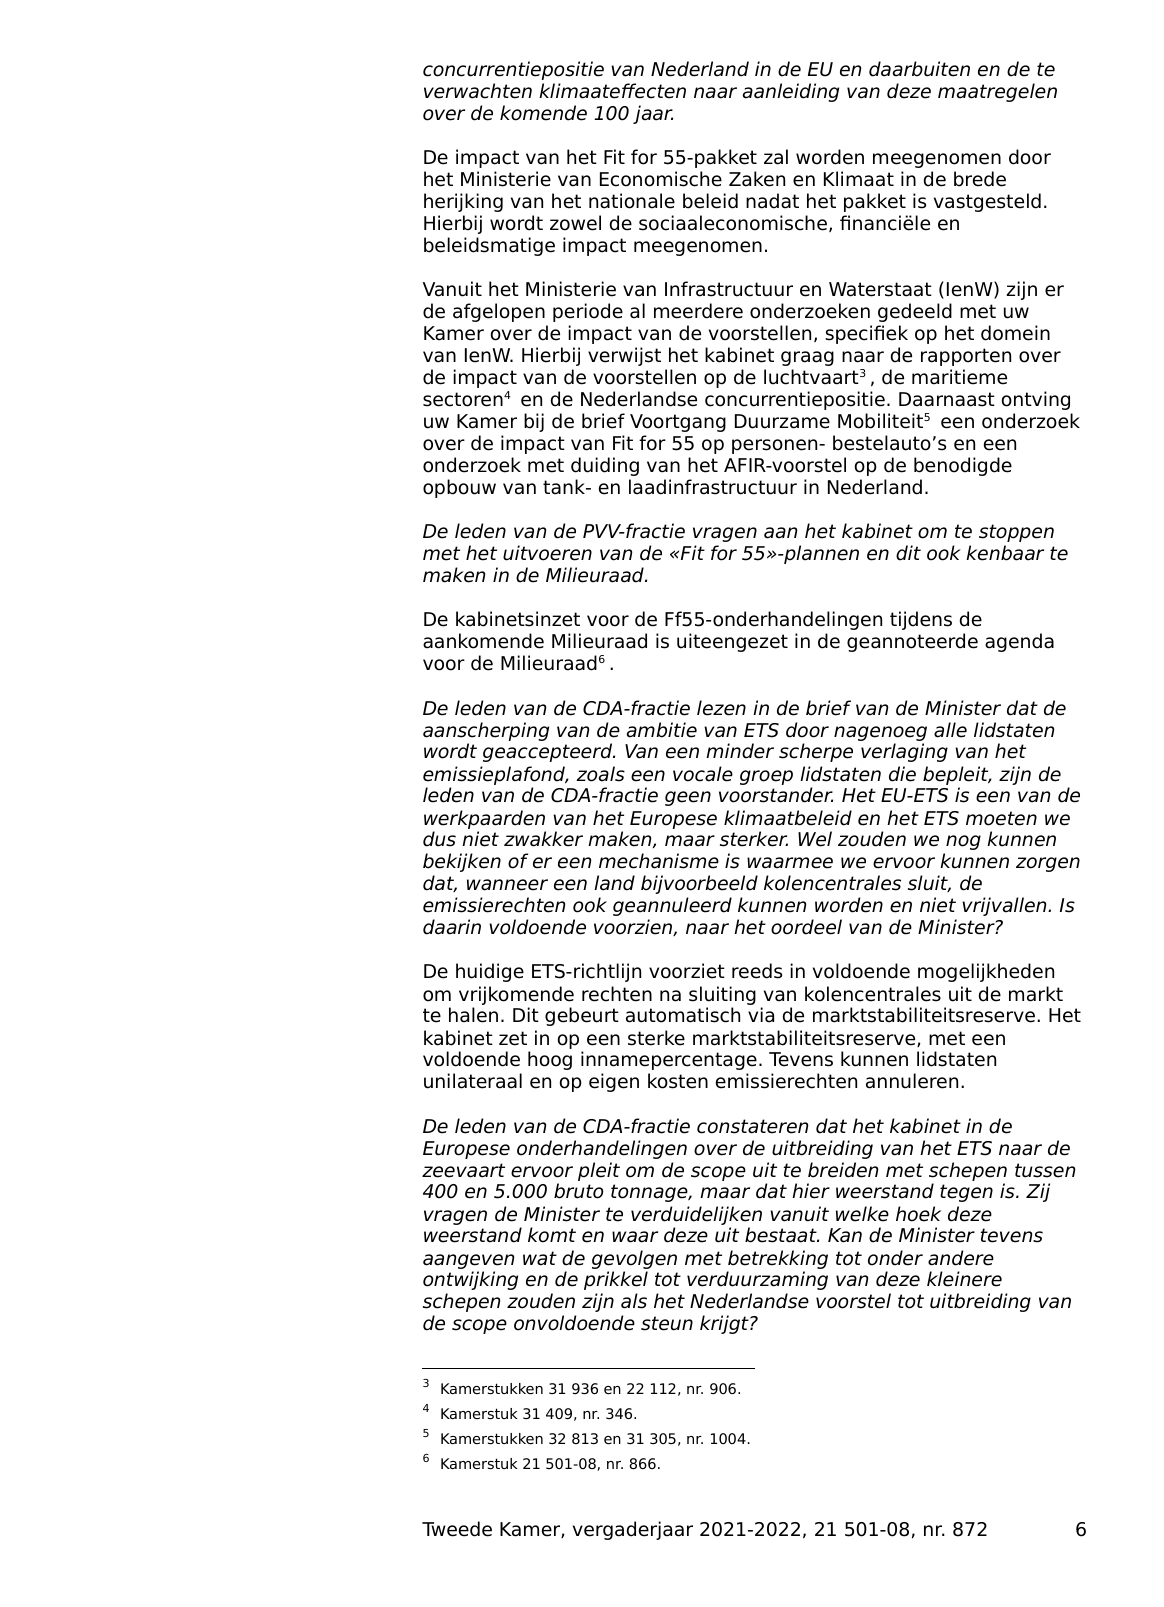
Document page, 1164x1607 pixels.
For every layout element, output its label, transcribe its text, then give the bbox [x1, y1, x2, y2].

text De leden van de CDA-fractie lezen in de brief van de Minister dat de aanscherping van de ambitie van ETS door nagenoeg alle lidstaten wordt geaccepteerd. Van een minder scherpe verlaging van het emissieplafond, zoals een vocale groep lidstaten die bepleit, zijn de leden van de CDA-fractie geen voorstander. Het EU-ETS is een van de werkpaarden van het Europese klimaatbeleid en het ETS moeten we dus niet zwakker maken, maar sterker. Wel zouden we nog kunnen bekijken of er een mechanisme is waarmee we ervoor kunnen zorgen dat, wanneer een land bijvoorbeeld kolencentrales sluit, de emissierechten ook geannuleerd kunnen worden en niet vrijvallen. Is daarin voldoende voorzien, naar het oordeel van de Minister? [422, 697, 1087, 939]
text De impact van het Fit for 55-pakket zal worden meegenomen door het Ministerie van Economische Zaken en Klimaat in de brede herijking van het nationale beleid nadat het pakket is vastgesteld. Hierbij wordt zowel de sociaaleconomische, financiële en beleidsmatige impact meegenomen. [422, 147, 1087, 257]
text De kabinetsinzet voor de Ff55-onderhandelingen tijdens de aankomende Milieuraad is uiteengezet in de geannoteerde agenda voor de Milieuraad. [422, 609, 1087, 675]
text Kamerstukken 32 813 en 31 305, nr. 1004. [422, 1427, 1087, 1449]
text Kamerstuk 31 409, nr. 346. [422, 1402, 1087, 1424]
text Kamerstukken 31 936 en 22 112, nr. 906. [422, 1377, 1087, 1399]
text De huidige ETS-richtlijn voorziet reeds in voldoende mogelijkheden om vrijkomende rechten na sluiting van kolencentrales uit de markt te halen. Dit gebeurt automatisch via de marktstabiliteitsreserve. Het kabinet zet in op een sterke marktstabiliteitsreserve, met een voldoende hoog innamepercentage. Tevens kunnen lidstaten unilateraal en op eigen kosten emissierechten annuleren. [422, 961, 1087, 1093]
text Vanuit het Ministerie van Infrastructuur en Waterstaat (IenW) zijn er de afgelopen periode al meerdere onderzoeken gedeeld met uw Kamer over de impact van de voorstellen, specifiek op het domein van IenW. Hierbij verwijst het kabinet graag naar de rapporten over de impact van de voorstellen op de luchtvaart, de maritieme sectoren en de Nederlandse concurrentiepositie. Daarnaast ontving uw Kamer bij de brief Voortgang Duurzame Mobiliteit een onderzoek over de impact van Fit for 55 op personen- bestelauto’s en een onderzoek met duiding van het AFIR-voorstel op de benodigde opbouw van tank- en laadinfrastructuur in Nederland. [422, 279, 1087, 499]
text De leden van de PVV-fractie vragen aan het kabinet om te stoppen met het uitvoeren van de «Fit for 55»-plannen en dit ook kenbaar te maken in de Milieuraad. [422, 521, 1087, 587]
text Kamerstuk 21 501-08, nr. 866. [422, 1452, 1087, 1474]
text concurrentiepositie van Nederland in de EU en daarbuiten en de te verwachten klimaateffecten naar aanleiding van deze maatregelen over de komende 100 jaar. [422, 59, 1087, 125]
text De leden van de CDA-fractie constateren dat het kabinet in de Europese onderhandelingen over de uitbreiding van het ETS naar de zeevaart ervoor pleit om de scope uit te breiden met schepen tussen 400 en 5.000 bruto tonnage, maar dat hier weerstand tegen is. Zij vragen de Minister te verduidelijken vanuit welke hoek deze weerstand komt en waar deze uit bestaat. Kan de Minister tevens aangeven wat de gevolgen met betrekking tot onder andere ontwijking en de prikkel tot verduurzaming van deze kleinere schepen zouden zijn als het Nederlandse voorstel tot uitbreiding van de scope onvoldoende steun krijgt? [422, 1116, 1087, 1335]
